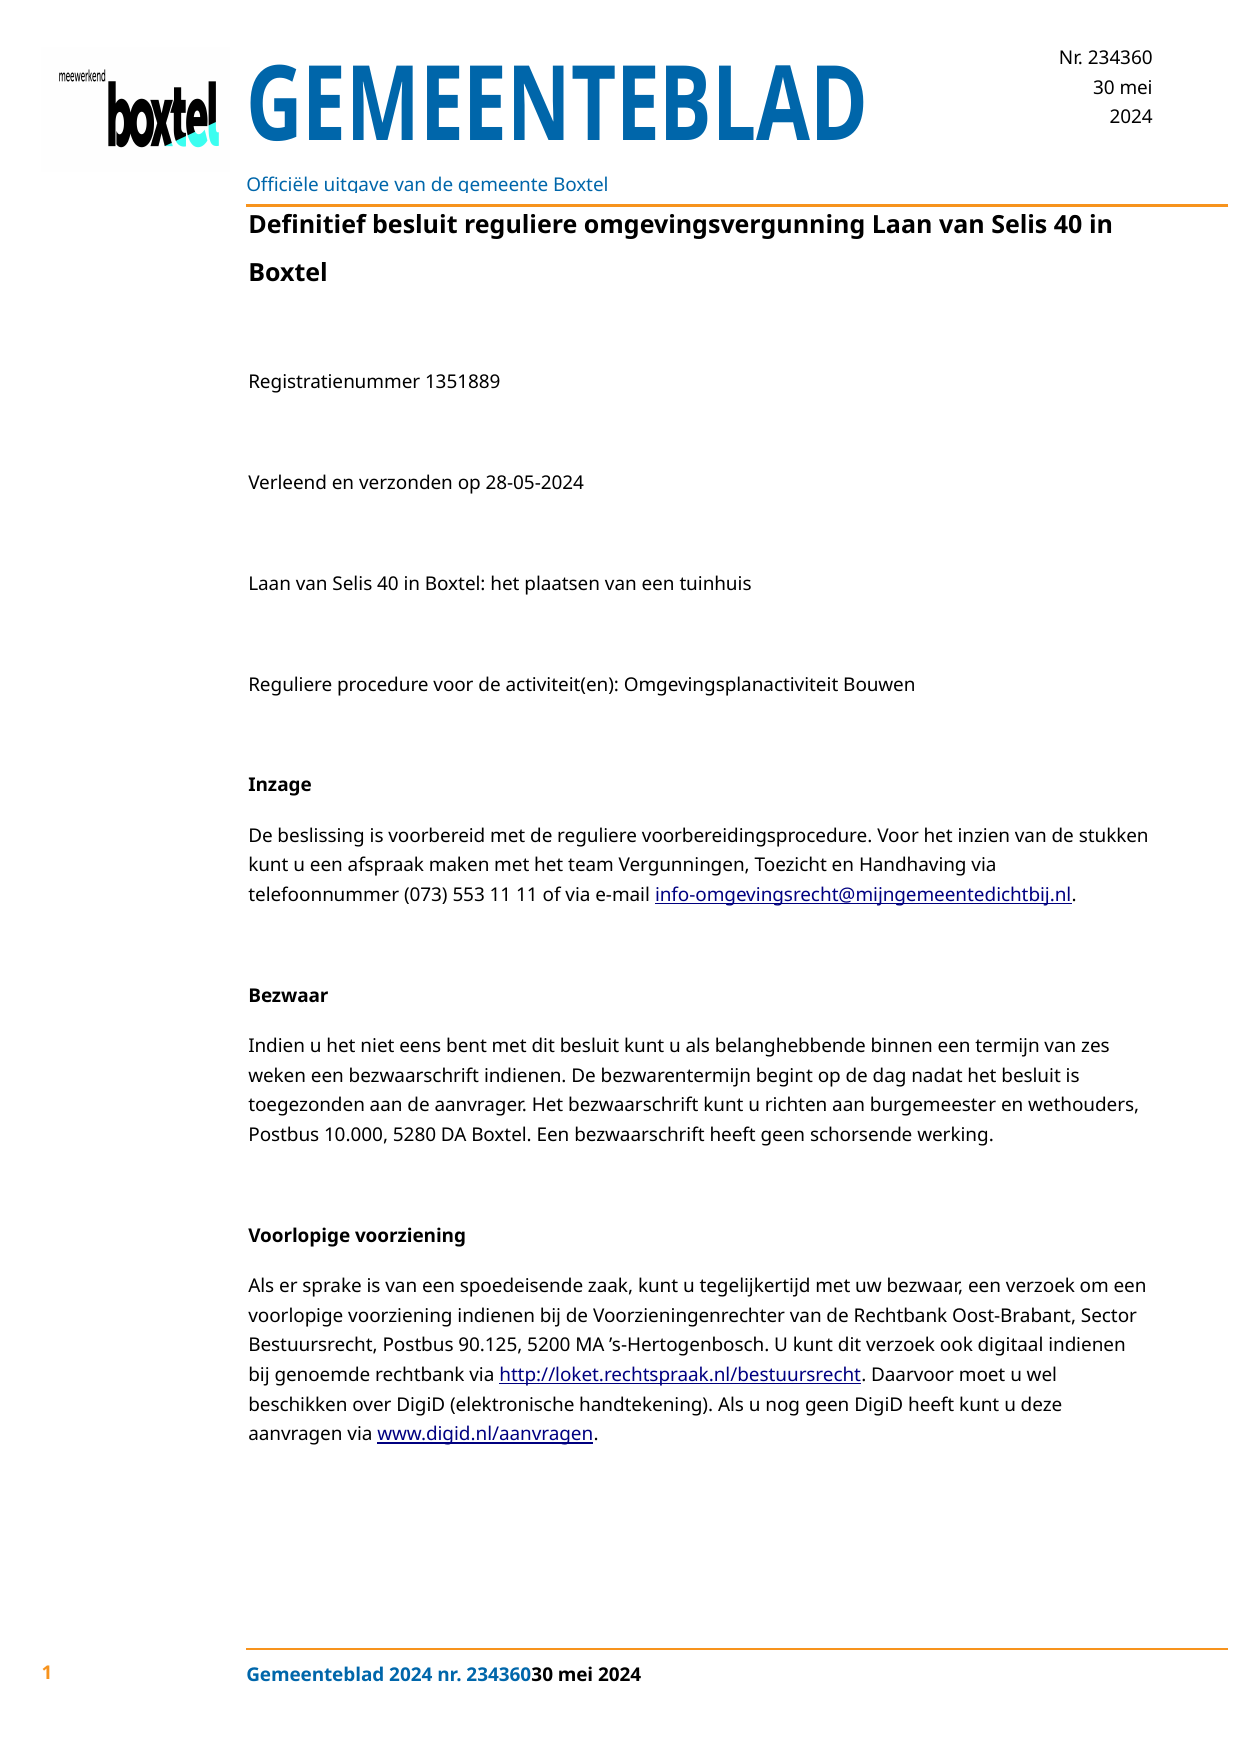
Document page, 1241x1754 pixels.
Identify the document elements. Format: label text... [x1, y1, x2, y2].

text Laan van Selis 40 in Boxtel: het plaatsen van een tuinhuis [248, 570, 1152, 596]
text Reguliere procedure voor de activiteit(en): Omgevingsplanactiviteit Bouwen [248, 671, 1152, 697]
text Indien u het niet eens bent met dit besluit kunt u als belanghebbende binnen een termijn van zes weken een bezwaarschrift indienen. De bezwarentermijn begint op de dag nadat het besluit is toegezonden aan de aanvrager. Het bezwaarschrift kunt u richten aan burgemeester en wethouders, Postbus 10.000, 5280 DA Boxtel. Een bezwaarschrift heeft geen schorsende werking. [248, 1032, 1152, 1147]
text Inzage [248, 772, 1152, 797]
text Bezwaar [248, 982, 1152, 1008]
text Definitief besluit reguliere omgevingsvergunning Laan van Selis 40 in Boxtel [248, 207, 1152, 288]
text Verleend en verzonden op 28-05-2024 [248, 469, 1152, 495]
text De beslissing is voorbereid met de reguliere voorbereidingsprocedure. Voor het inzien van de stukken kunt u een afspraak maken met het team Vergunningen, Toezicht en Handhaving via telefoonnummer (073) 553 11 11 of via e-mail info-omgevingsrecht@mijngemeentedichtbij.nl. [248, 822, 1152, 907]
picture [41, 47, 231, 172]
text Voorlopige voorziening [248, 1222, 1152, 1248]
text Als er sprake is van een spoedeisende zaak, kunt u tegelijkertijd met uw bezwaar, een verzoek om een voorlopige voorziening indienen bij de Voorzieningenrechter van de Rechtbank Oost-Brabant, Sector Bestuursrecht, Postbus 90.125, 5200 MA ’s-Hertogenbosch. U kunt dit verzoek ook digitaal indienen bij genoemde rechtbank via http://loket.rechtspraak.nl/bestuursrecht. Daarvoor moet u wel beschikken over DigiD (elektronische handtekening). Als u nog geen DigiD heeft kunt u deze aanvragen via www.digid.nl/aanvragen. [248, 1272, 1152, 1446]
text Registratienummer 1351889 [248, 368, 1152, 394]
